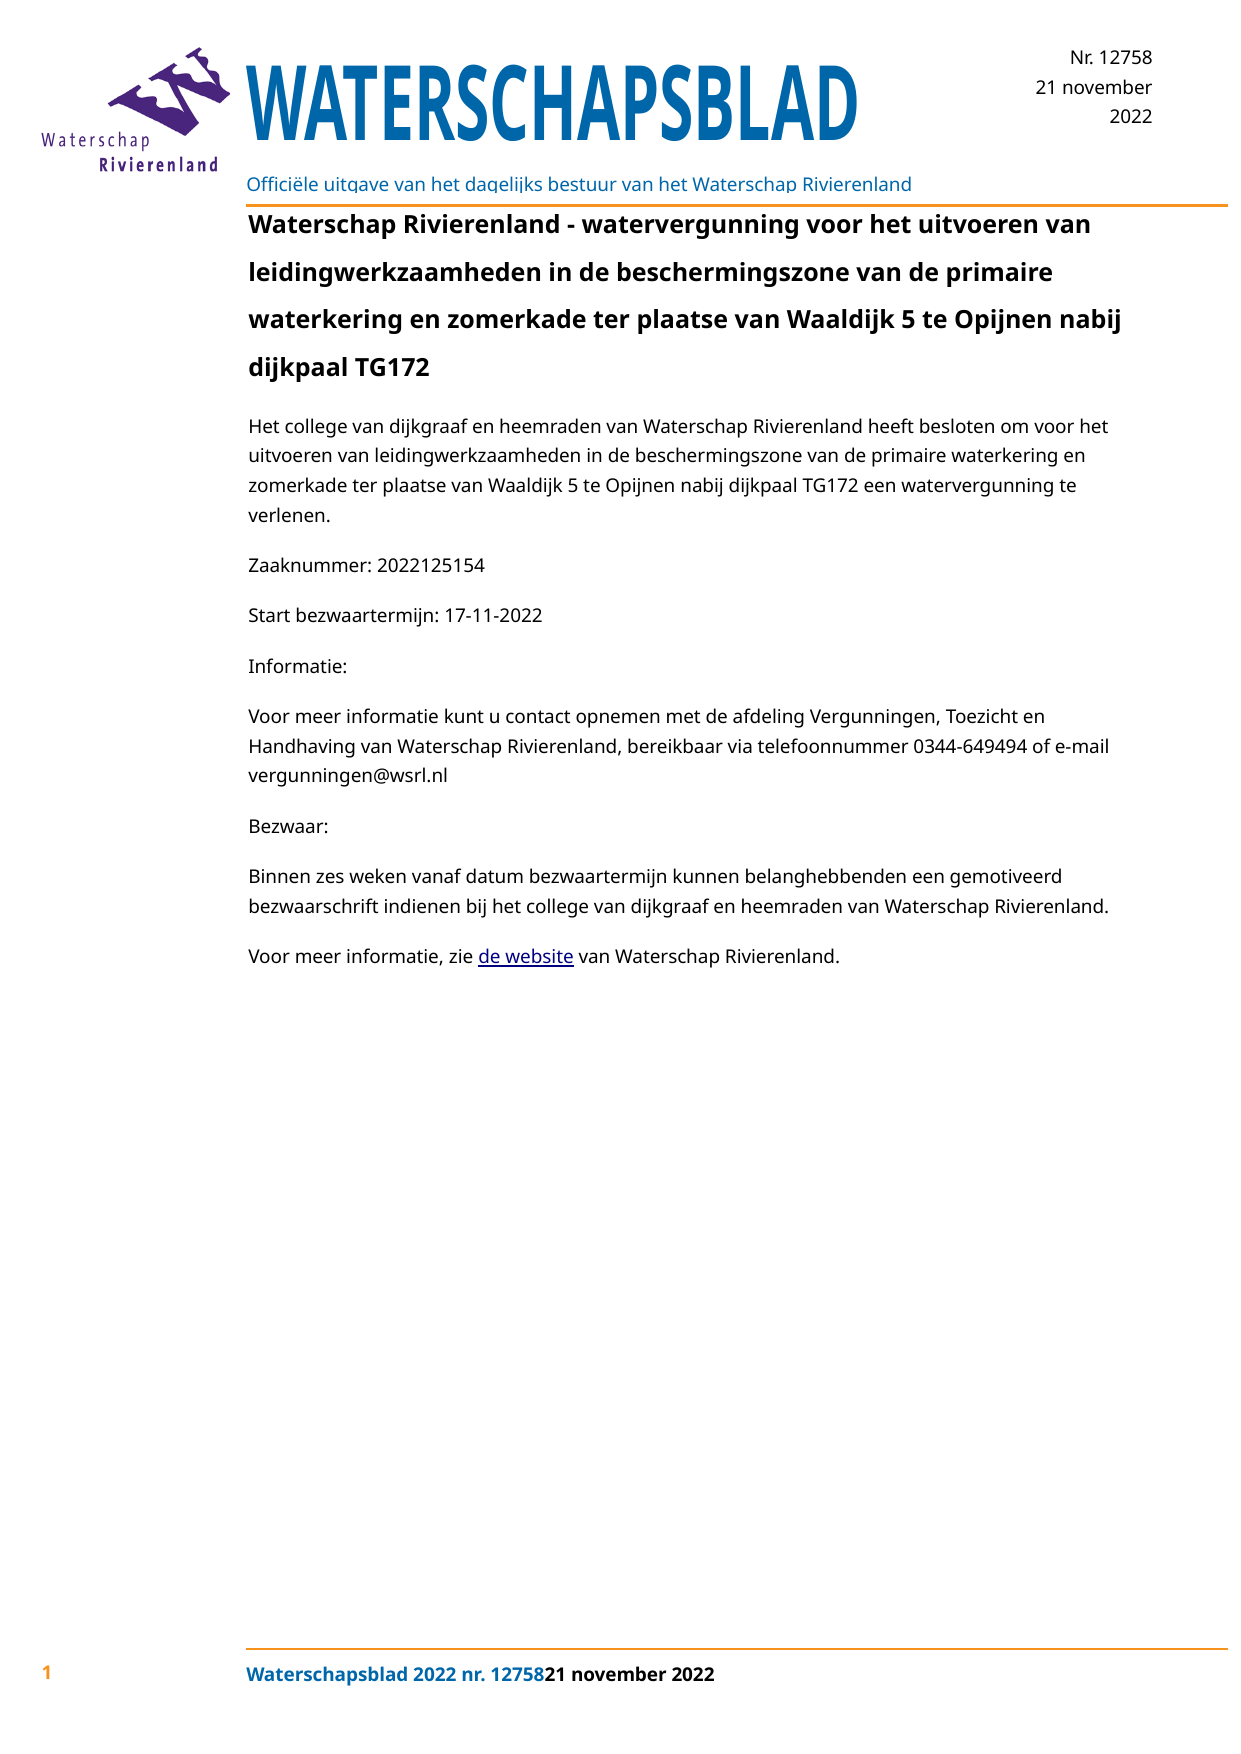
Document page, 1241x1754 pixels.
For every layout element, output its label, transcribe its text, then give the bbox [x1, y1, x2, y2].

text Start bezwaartermijn: 17-11-2022 [248, 603, 1152, 628]
text Zaaknummer: 2022125154 [248, 552, 1152, 578]
text Bezwaar: [248, 813, 1152, 839]
text Voor meer informatie, zie de website van Waterschap Rivierenland. [248, 943, 1152, 969]
text Binnen zes weken vanaf datum bezwaartermijn kunnen belanghebbenden een gemotiveerd bezwaarschrift indienen bij het college van dijkgraaf en heemraden van Waterschap Rivierenland. [248, 863, 1152, 919]
picture [41, 47, 231, 172]
text Waterschap Rivierenland - watervergunning voor het uitvoeren van leidingwerkzaamheden in de beschermingszone van de primaire waterkering en zomerkade ter plaatse van Waaldijk 5 te Opijnen nabij dijkpaal TG172 [248, 207, 1152, 384]
text Het college van dijkgraaf en heemraden van Waterschap Rivierenland heeft besloten om voor het uitvoeren van leidingwerkzaamheden in de beschermingszone van de primaire waterkering en zomerkade ter plaatse van Waaldijk 5 te Opijnen nabij dijkpaal TG172 een watervergunning te verlenen. [248, 413, 1152, 528]
text Informatie: [248, 653, 1152, 679]
text Voor meer informatie kunt u contact opnemen met de afdeling Vergunningen, Toezicht en Handhaving van Waterschap Rivierenland, bereikbaar via telefoonnummer 0344-649494 of e-mail vergunningen@wsrl.nl [248, 703, 1152, 788]
